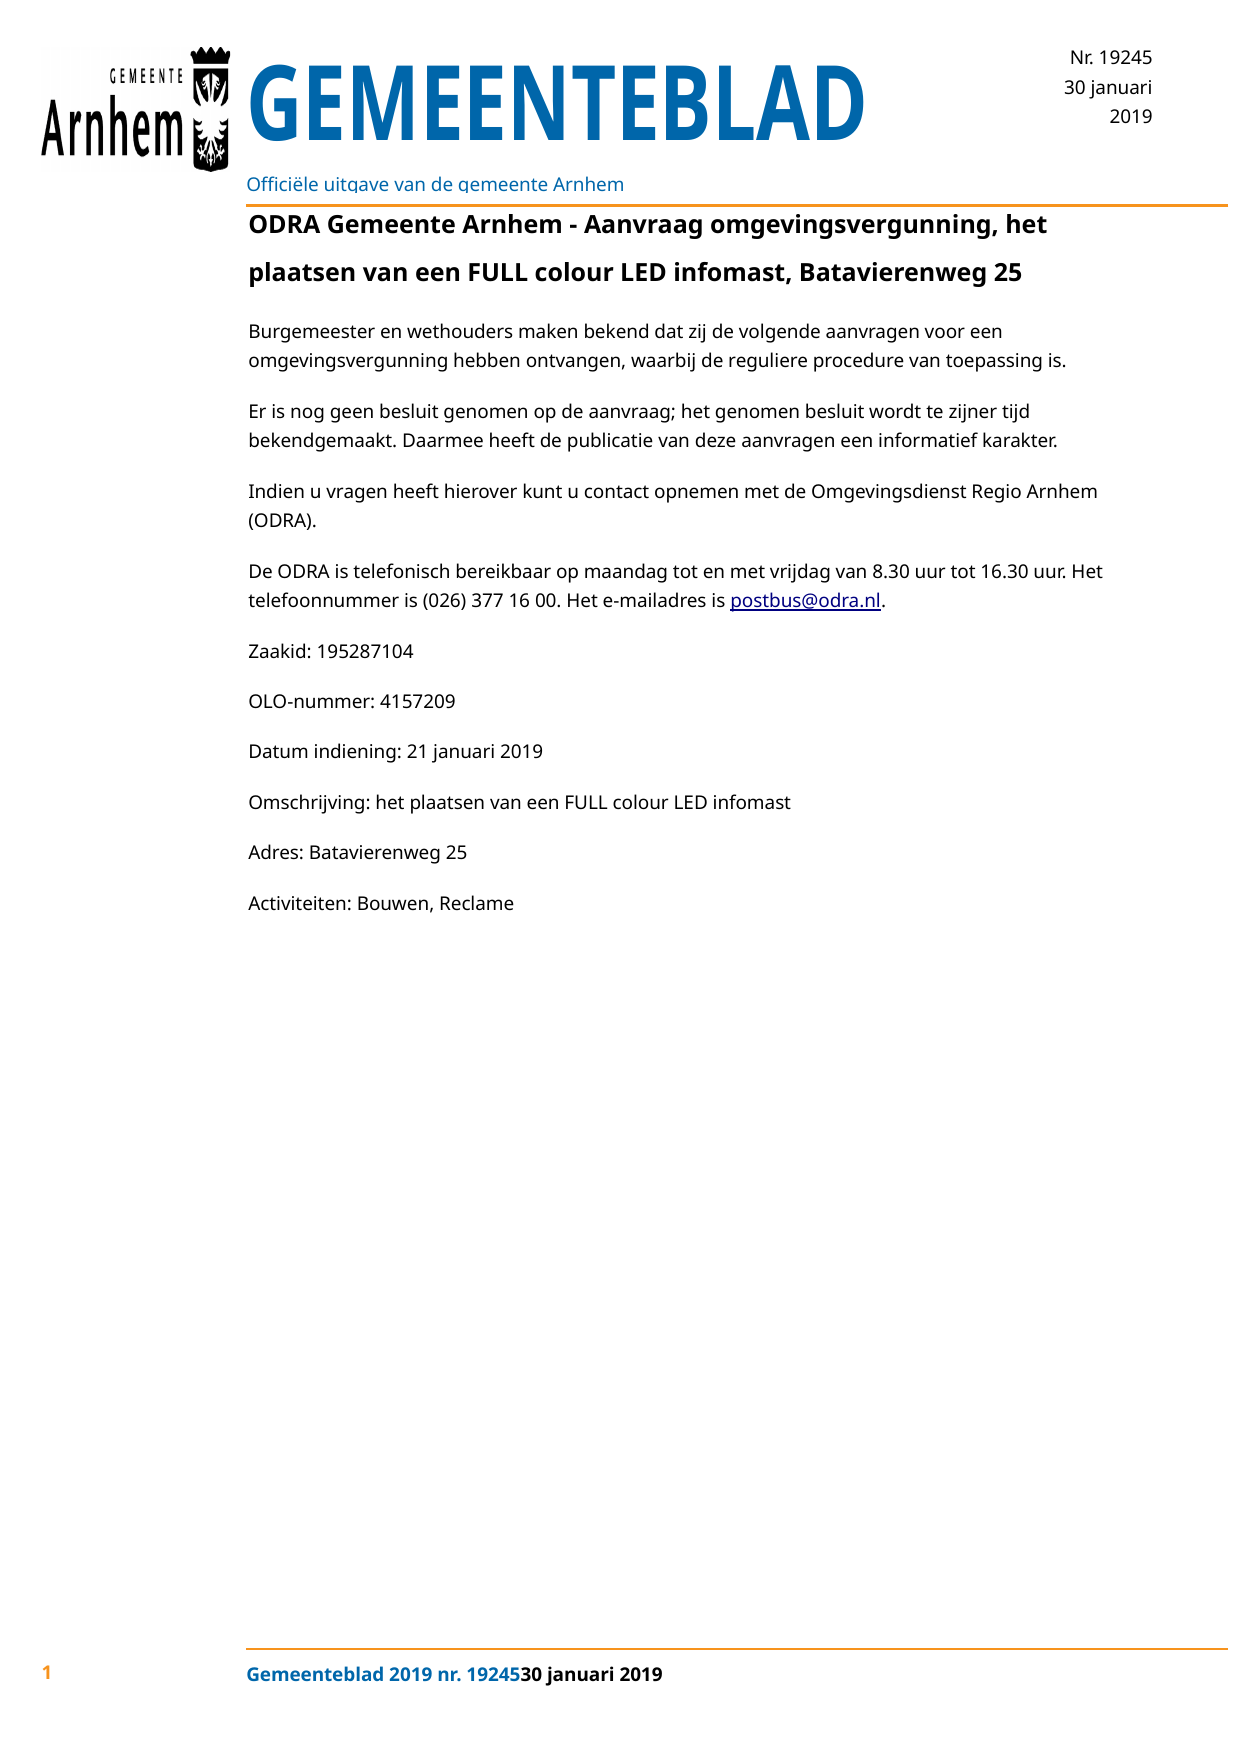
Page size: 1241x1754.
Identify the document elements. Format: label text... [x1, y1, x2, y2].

text De ODRA is telefonisch bereikbaar op maandag tot en met vrijdag van 8.30 uur tot 16.30 uur. Het telefoonnummer is (026) 377 16 00. Het e-mailadres is postbus@odra.nl. [248, 558, 1152, 613]
text Adres: Batavierenweg 25 [248, 839, 1152, 865]
text Omschrijving: het plaatsen van een FULL colour LED infomast [248, 789, 1152, 815]
text Er is nog geen besluit genomen op de aanvraag; het genomen besluit wordt te zijner tijd bekendgemaakt. Daarmee heeft de publicatie van deze aanvragen een informatief karakter. [248, 398, 1152, 453]
text Activiteiten: Bouwen, Reclame [248, 890, 1152, 916]
text Zaakid: 195287104 [248, 638, 1152, 664]
text Burgemeester en wethouders maken bekend dat zij de volgende aanvragen voor een omgevingsvergunning hebben ontvangen, waarbij de reguliere procedure van toepassing is. [248, 318, 1152, 373]
text Indien u vragen heeft hierover kunt u contact opnemen met de Omgevingsdienst Regio Arnhem (ODRA). [248, 478, 1152, 533]
text Datum indiening: 21 januari 2019 [248, 739, 1152, 764]
text OLO-nummer: 4157209 [248, 688, 1152, 714]
picture [41, 47, 231, 172]
text ODRA Gemeente Arnhem - Aanvraag omgevingsvergunning, het plaatsen van een FULL colour LED infomast, Batavierenweg 25 [248, 207, 1152, 288]
